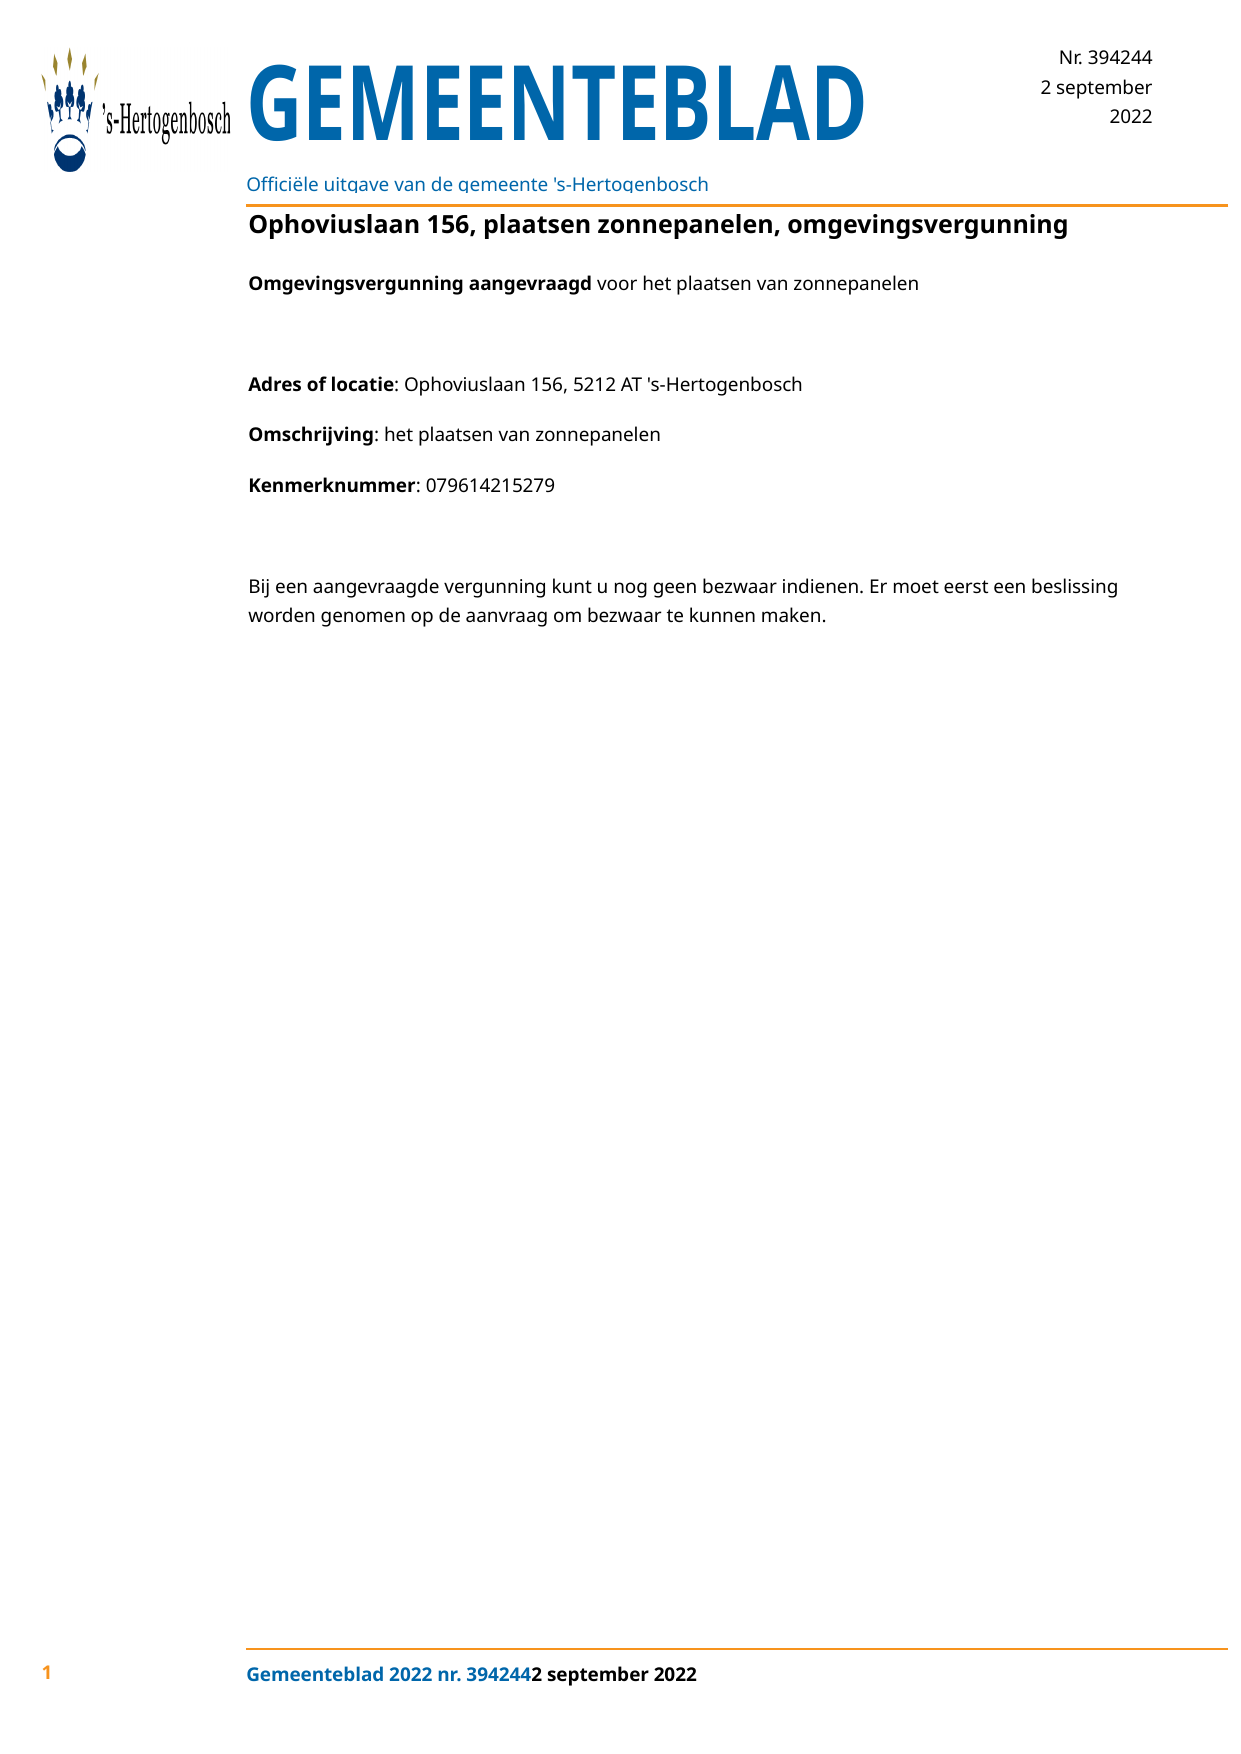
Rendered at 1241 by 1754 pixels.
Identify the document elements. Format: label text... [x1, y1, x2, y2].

picture [41, 47, 231, 172]
text Omgevingsvergunning aangevraagd voor het plaatsen van zonnepanelen [248, 270, 1152, 296]
text Omschrijving: het plaatsen van zonnepanelen [248, 422, 1152, 447]
text Adres of locatie: Ophoviuslaan 156, 5212 AT 's-Hertogenbosch [248, 371, 1152, 397]
text Kenmerknummer: 079614215279 [248, 472, 1152, 498]
text Bij een aangevraagde vergunning kunt u nog geen bezwaar indienen. Er moet eerst een beslissing worden genomen op de aanvraag om bezwaar te kunnen maken. [248, 573, 1152, 628]
text Ophoviuslaan 156, plaatsen zonnepanelen, omgevingsvergunning [248, 207, 1152, 241]
